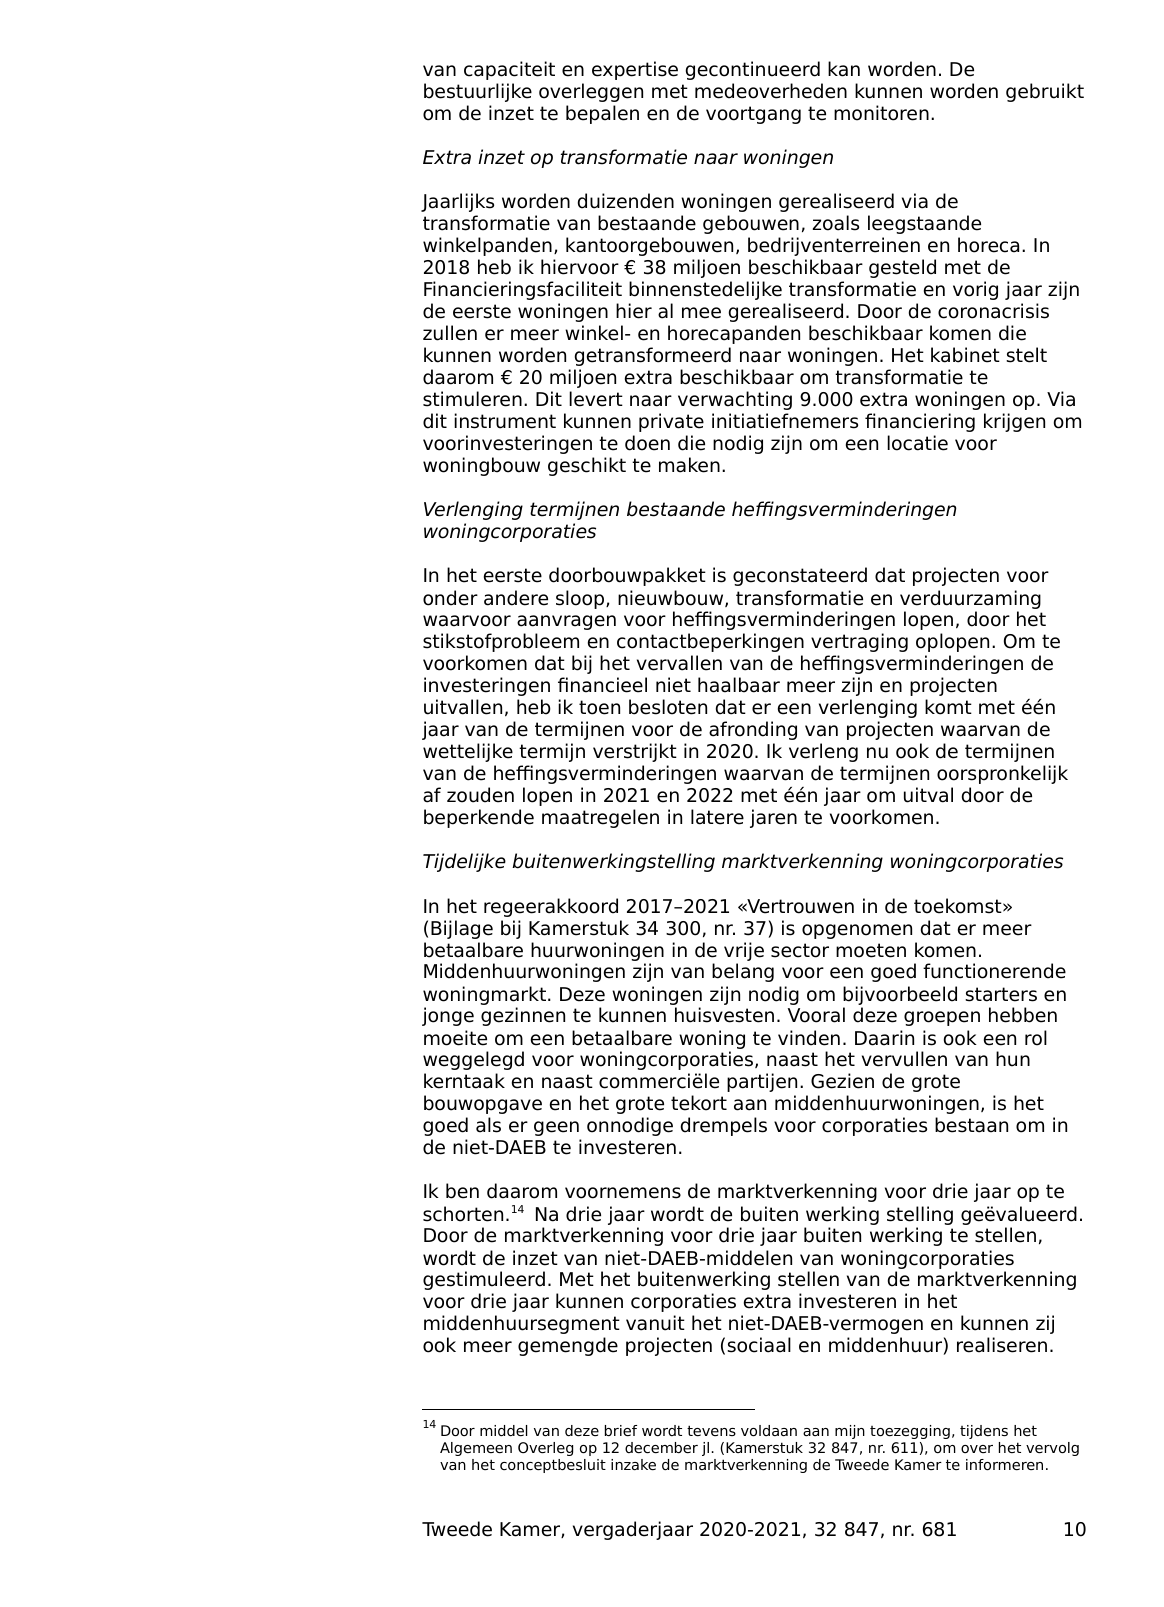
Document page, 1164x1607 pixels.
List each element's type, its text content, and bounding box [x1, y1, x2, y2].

text Door middel van deze brief wordt tevens voldaan aan mijn toezegging, tijdens het Algemeen Overleg op 12 december jl. (Kamerstuk 32 847, nr. 611), om over het vervolg van het conceptbesluit inzake de marktverkenning de Tweede Kamer te informeren. [422, 1418, 1087, 1474]
text Jaarlijks worden duizenden woningen gerealiseerd via de transformatie van bestaande gebouwen, zoals leegstaande winkelpanden, kantoorgebouwen, bedrijventerreinen en horeca. In 2018 heb ik hiervoor € 38 miljoen beschikbaar gesteld met de Financieringsfaciliteit binnenstedelijke transformatie en vorig jaar zijn de eerste woningen hier al mee gerealiseerd. Door de coronacrisis zullen er meer winkel- en horecapanden beschikbaar komen die kunnen worden getransformeerd naar woningen. Het kabinet stelt daarom € 20 miljoen extra beschikbaar om transformatie te stimuleren. Dit levert naar verwachting 9.000 extra woningen op. Via dit instrument kunnen private initiatiefnemers financiering krijgen om voorinvesteringen te doen die nodig zijn om een locatie voor woningbouw geschikt te maken. [422, 191, 1087, 477]
subtitle Extra inzet op transformatie naar woningen [422, 147, 1087, 169]
text van capaciteit en expertise gecontinueerd kan worden. De bestuurlijke overleggen met medeoverheden kunnen worden gebruikt om de inzet te bepalen en de voortgang te monitoren. [422, 59, 1087, 125]
text In het eerste doorbouwpakket is geconstateerd dat projecten voor onder andere sloop, nieuwbouw, transformatie en verduurzaming waarvoor aanvragen voor heffingsverminderingen lopen, door het stikstofprobleem en contactbeperkingen vertraging oplopen. Om te voorkomen dat bij het vervallen van de heffingsverminderingen de investeringen financieel niet haalbaar meer zijn en projecten uitvallen, heb ik toen besloten dat er een verlenging komt met één jaar van de termijnen voor de afronding van projecten waarvan de wettelijke termijn verstrijkt in 2020. Ik verleng nu ook de termijnen van de heffingsverminderingen waarvan de termijnen oorspronkelijk af zouden lopen in 2021 en 2022 met één jaar om uitval door de beperkende maatregelen in latere jaren te voorkomen. [422, 565, 1087, 829]
subtitle Verlenging termijnen bestaande heffingsverminderingen woningcorporaties [422, 499, 1087, 543]
subtitle Tijdelijke buitenwerkingstelling marktverkenning woningcorporaties [422, 851, 1087, 873]
text Ik ben daarom voornemens de marktverkenning voor drie jaar op te schorten. Na drie jaar wordt de buiten werking stelling geëvalueerd. Door de marktverkenning voor drie jaar buiten werking te stellen, wordt de inzet van niet-DAEB-middelen van woningcorporaties gestimuleerd. Met het buitenwerking stellen van de marktverkenning voor drie jaar kunnen corporaties extra investeren in het middenhuursegment vanuit het niet-DAEB-vermogen en kunnen zij ook meer gemengde projecten (sociaal en middenhuur) realiseren. [422, 1181, 1087, 1357]
text In het regeerakkoord 2017–2021 «Vertrouwen in de toekomst» (Bijlage bij Kamerstuk 34 300, nr. 37) is opgenomen dat er meer betaalbare huurwoningen in de vrije sector moeten komen. Middenhuurwoningen zijn van belang voor een goed functionerende woningmarkt. Deze woningen zijn nodig om bijvoorbeeld starters en jonge gezinnen te kunnen huisvesten. Vooral deze groepen hebben moeite om een betaalbare woning te vinden. Daarin is ook een rol weggelegd voor woningcorporaties, naast het vervullen van hun kerntaak en naast commerciële partijen. Gezien de grote bouwopgave en het grote tekort aan middenhuurwoningen, is het goed als er geen onnodige drempels voor corporaties bestaan om in de niet-DAEB te investeren. [422, 896, 1087, 1159]
